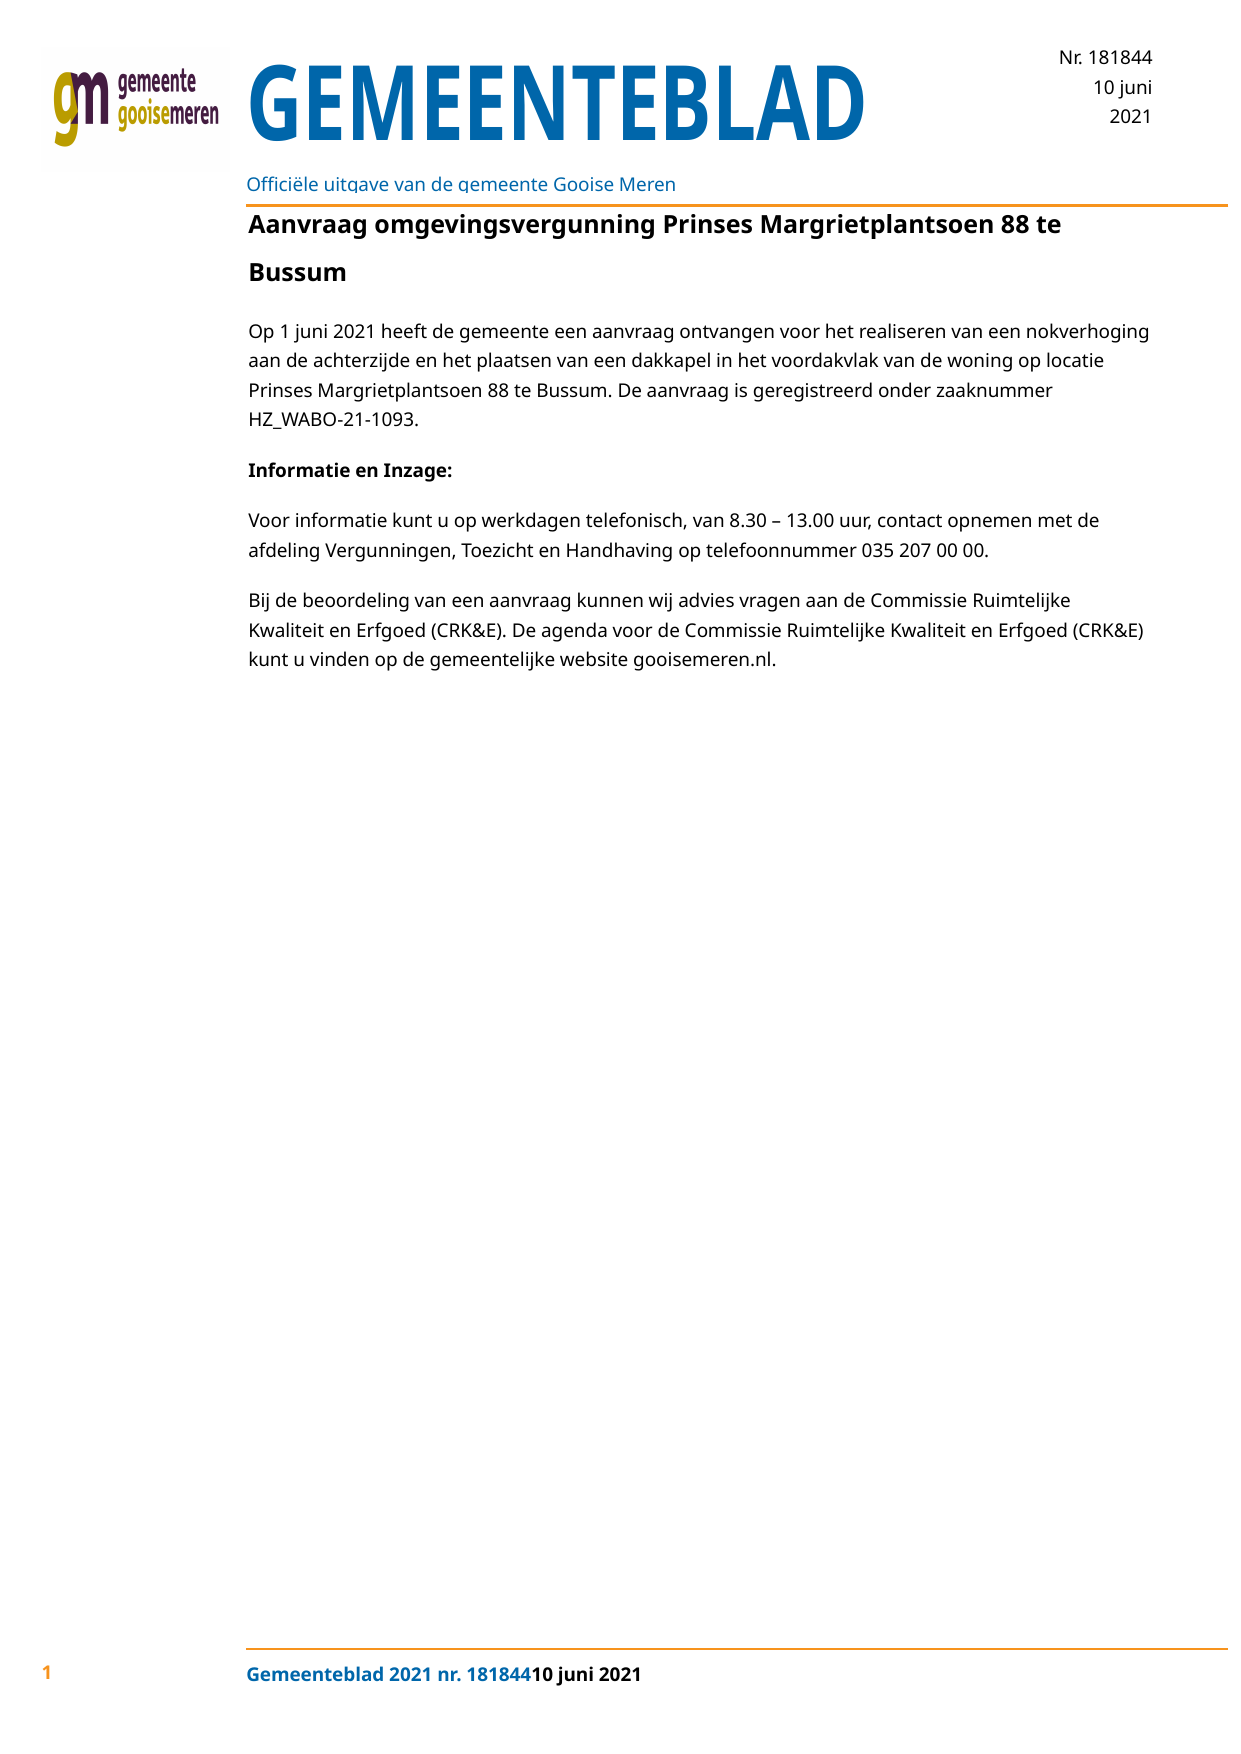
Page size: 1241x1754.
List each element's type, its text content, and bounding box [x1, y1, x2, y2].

text Voor informatie kunt u op werkdagen telefonisch, van 8.30 – 13.00 uur, contact opnemen met de afdeling Vergunningen, Toezicht en Handhaving op telefoonnummer 035 207 00 00. [248, 507, 1152, 563]
text Bij de beoordeling van een aanvraag kunnen wij advies vragen aan de Commissie Ruimtelijke Kwaliteit en Erfgoed (CRK&E). De agenda voor de Commissie Ruimtelijke Kwaliteit en Erfgoed (CRK&E) kunt u vinden op de gemeentelijke website gooisemeren.nl. [248, 587, 1152, 672]
text Op 1 juni 2021 heeft de gemeente een aanvraag ontvangen voor het realiseren van een nokverhoging aan de achterzijde en het plaatsen van een dakkapel in het voordakvlak van de woning op locatie Prinses Margrietplantsoen 88 te Bussum. De aanvraag is geregistreerd onder zaaknummer HZ_WABO-21-1093. [248, 318, 1152, 432]
text Informatie en Inzage: [248, 457, 1152, 483]
text Aanvraag omgevingsvergunning Prinses Margrietplantsoen 88 te Bussum [248, 207, 1152, 288]
picture [41, 47, 231, 172]
